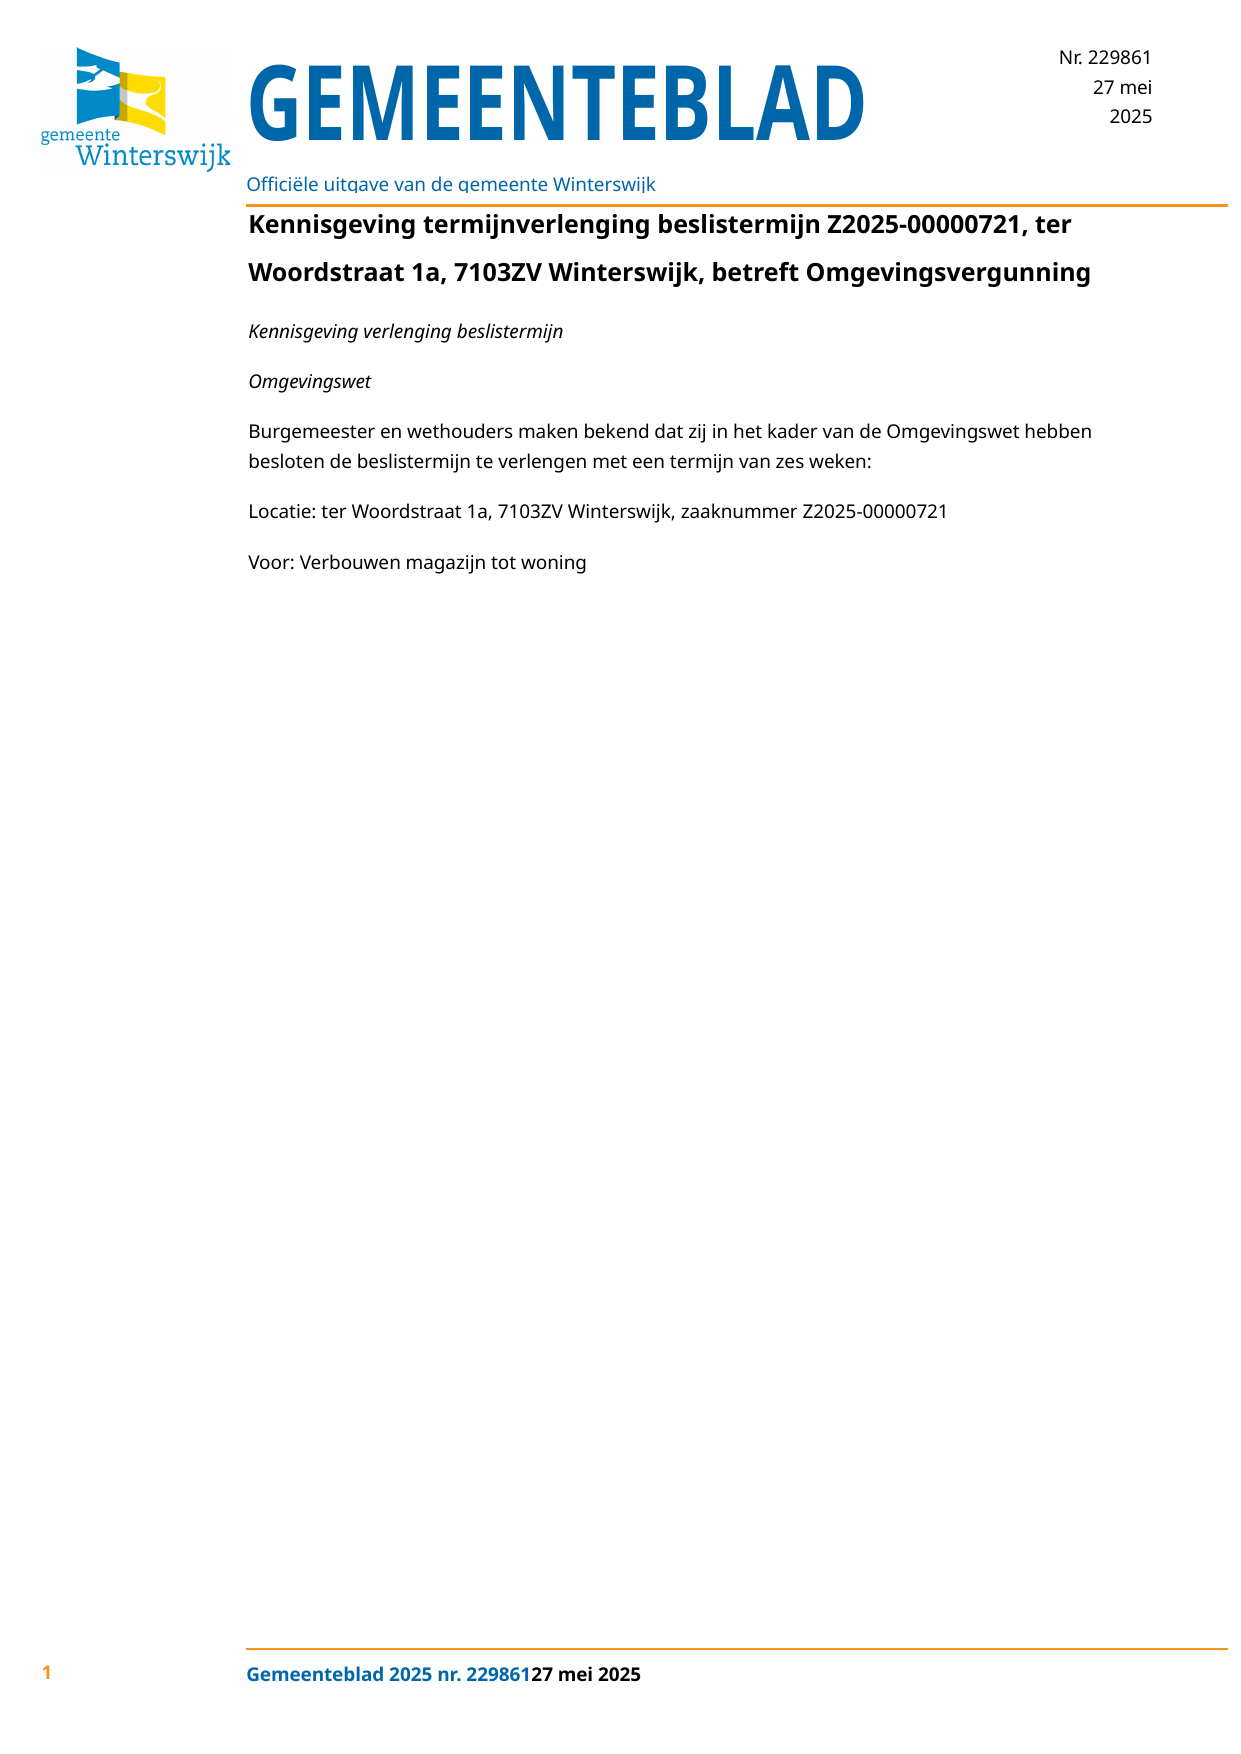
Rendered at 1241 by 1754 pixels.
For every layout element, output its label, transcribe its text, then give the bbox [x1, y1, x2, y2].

picture [41, 47, 231, 172]
text Locatie: ter Woordstraat 1a, 7103ZV Winterswijk, zaaknummer Z2025-00000721 [248, 499, 1152, 524]
text Kennisgeving verlenging beslistermijn [248, 318, 1152, 344]
text Omgevingswet [248, 368, 1152, 394]
picture [225, 153, 231, 162]
text Kennisgeving termijnverlenging beslistermijn Z2025-00000721, ter Woordstraat 1a, 7103ZV Winterswijk, betreft Omgevingsvergunning [248, 207, 1152, 288]
text Voor: Verbouwen magazijn tot woning [248, 549, 1152, 575]
text Burgemeester en wethouders maken bekend dat zij in het kader van de Omgevingswet hebben besloten de beslistermijn te verlengen met een termijn van zes weken: [248, 419, 1152, 474]
